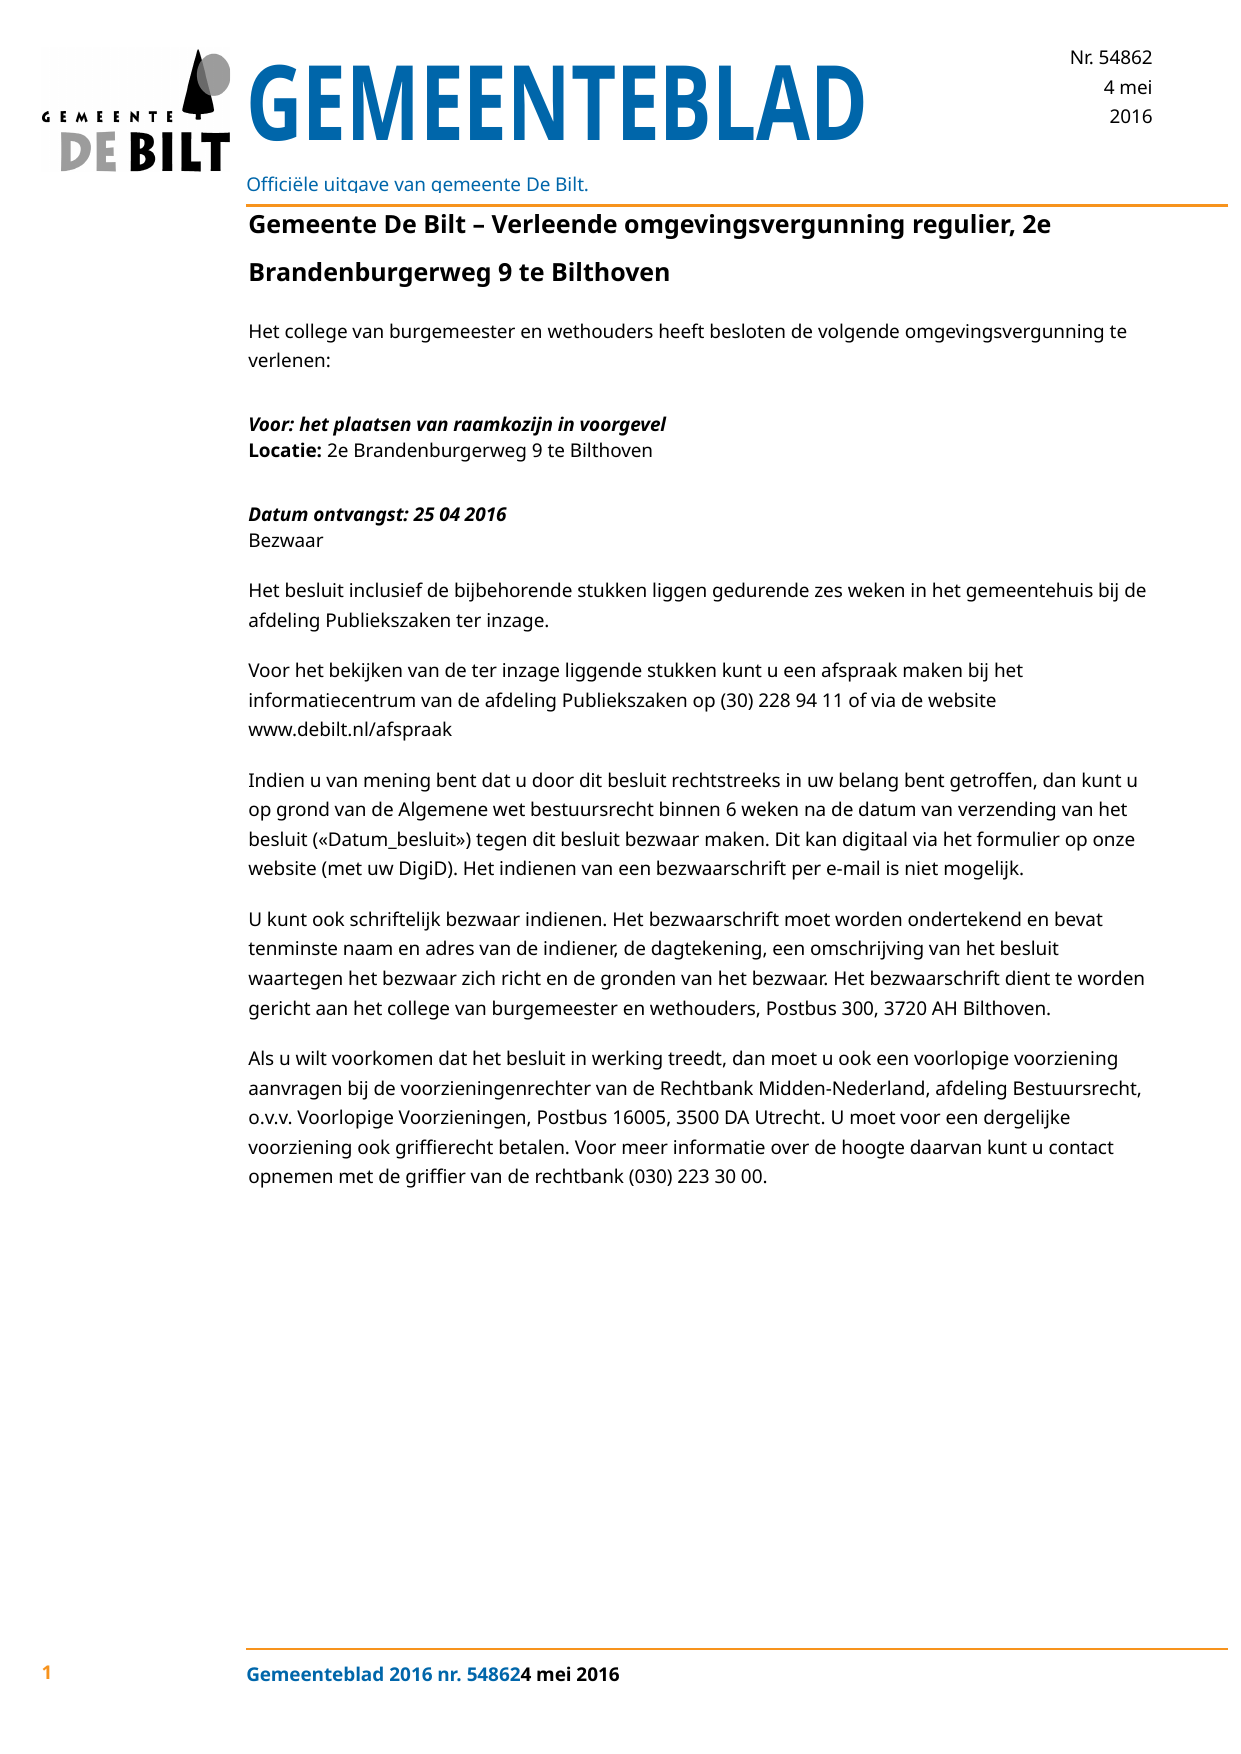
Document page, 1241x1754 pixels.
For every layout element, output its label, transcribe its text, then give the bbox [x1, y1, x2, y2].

text Gemeente De Bilt – Verleende omgevingsvergunning regulier, 2e Brandenburgerweg 9 te Bilthoven [248, 207, 1152, 288]
text Het college van burgemeester en wethouders heeft besloten de volgende omgevingsvergunning te verlenen: [248, 318, 1152, 373]
text Indien u van mening bent dat u door dit besluit rechtstreeks in uw belang bent getroffen, dan kunt u op grond van de Algemene wet bestuursrecht binnen 6 weken na de datum van verzending van het besluit («Datum_besluit») tegen dit besluit bezwaar maken. Dit kan digitaal via het formulier op onze website (met uw DigiD). Het indienen van een bezwaarschrift per e-mail is niet mogelijk. [248, 767, 1152, 881]
picture [41, 47, 231, 172]
text U kunt ook schriftelijk bezwaar indienen. Het bezwaarschrift moet worden ondertekend en bevat tenminste naam en adres van de indiener, de dagtekening, een omschrijving van het besluit waartegen het bezwaar zich richt en de gronden van het bezwaar. Het bezwaarschrift dient te worden gericht aan het college van burgemeester en wethouders, Postbus 300, 3720 AH Bilthoven. [248, 906, 1152, 1021]
text Datum ontvangst: 25 04 2016 [248, 501, 1152, 527]
text Als u wilt voorkomen dat het besluit in werking treedt, dan moet u ook een voorlopige voorziening aanvragen bij de voorzieningenrechter van de Rechtbank Midden-Nederland, afdeling Bestuursrecht, o.v.v. Voorlopige Voorzieningen, Postbus 16005, 3500 DA Utrecht. U moet voor een dergelijke voorziening ook griffierecht betalen. Voor meer informatie over de hoogte daarvan kunt u contact opnemen met de griffier van de rechtbank (030) 223 30 00. [248, 1045, 1152, 1189]
text Voor: het plaatsen van raamkozijn in voorgevel [248, 411, 1152, 437]
text Locatie: 2e Brandenburgerweg 9 te Bilthoven [248, 437, 1152, 463]
text Voor het bekijken van de ter inzage liggende stukken kunt u een afspraak maken bij het informatiecentrum van de afdeling Publiekszaken op (30) 228 94 11 of via de website www.debilt.nl/afspraak [248, 657, 1152, 742]
text Bezwaar [248, 527, 1152, 553]
text Het besluit inclusief de bijbehorende stukken liggen gedurende zes weken in het gemeentehuis bij de afdeling Publiekszaken ter inzage. [248, 577, 1152, 633]
